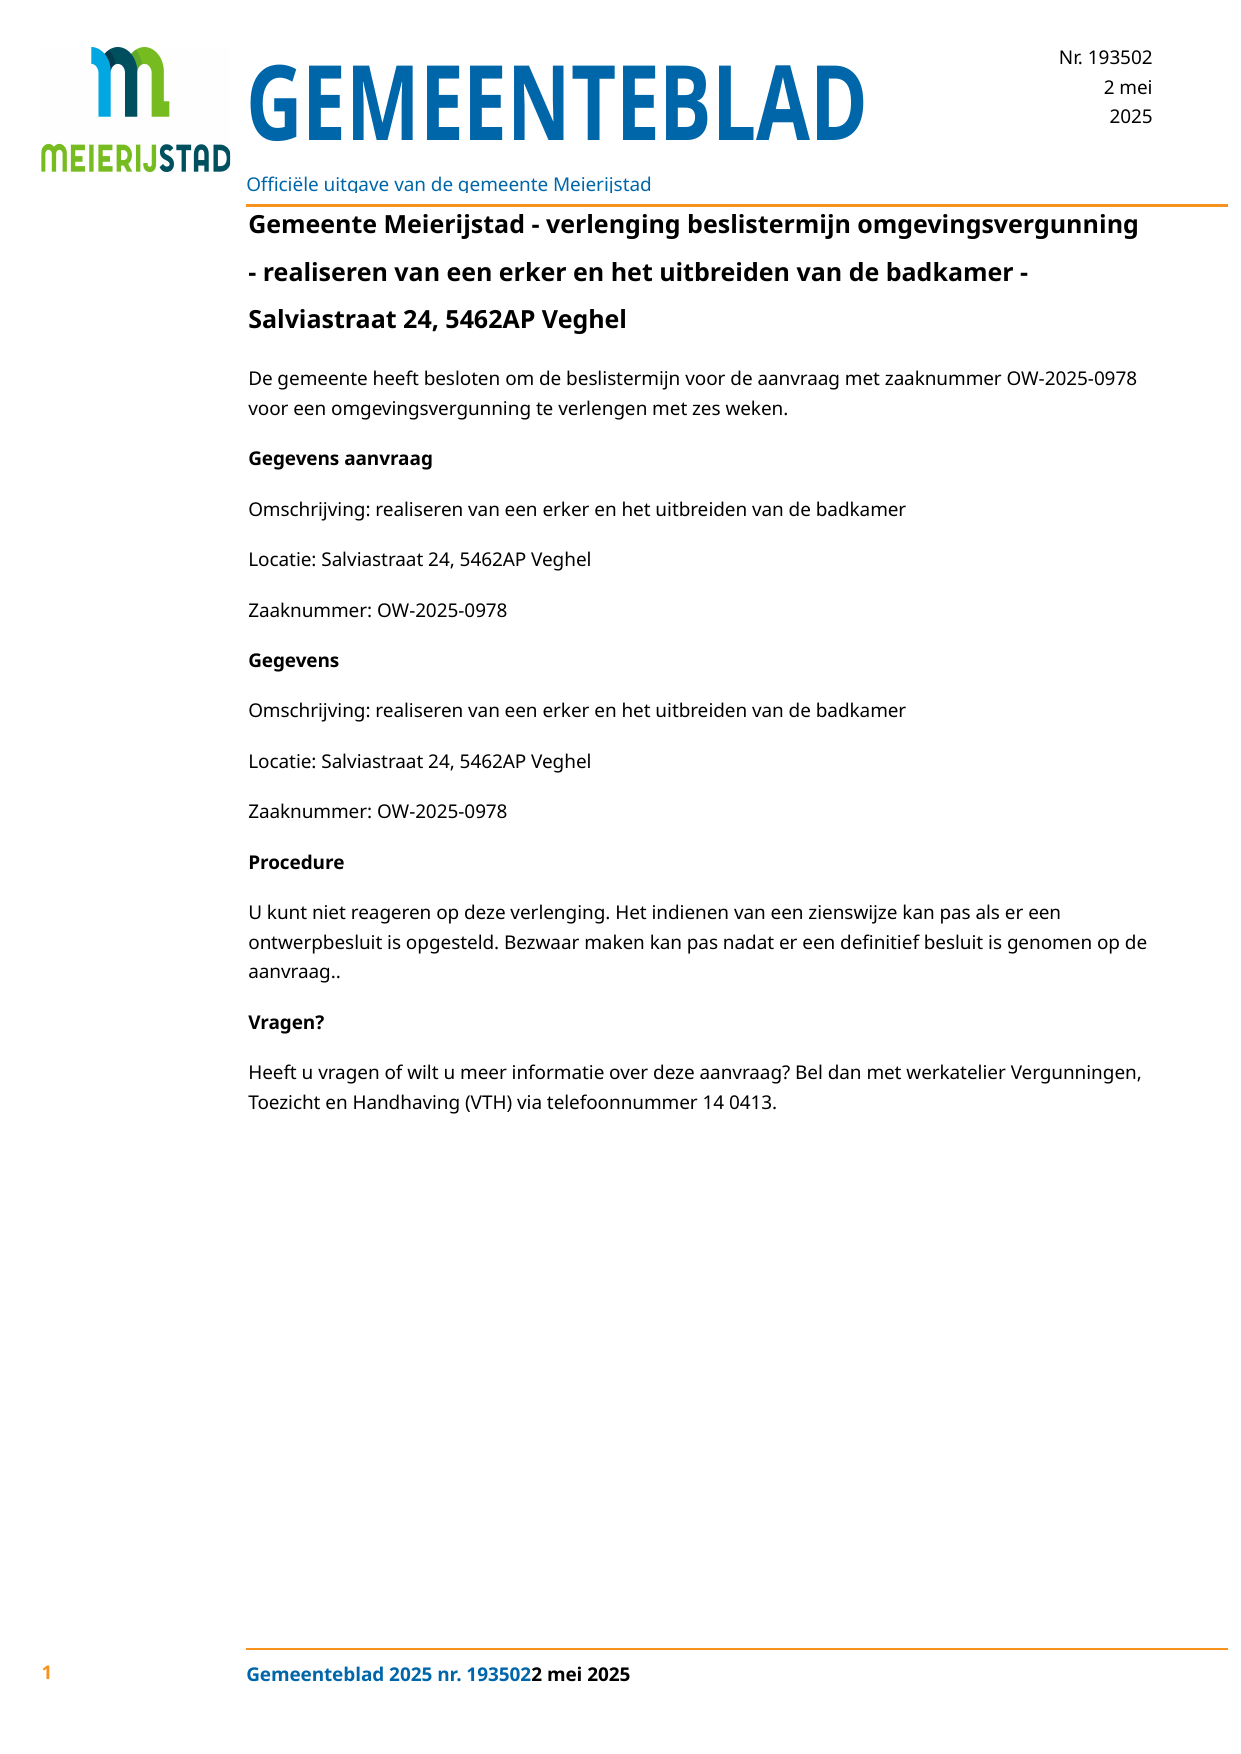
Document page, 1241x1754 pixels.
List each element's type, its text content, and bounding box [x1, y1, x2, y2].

text Gegevens [248, 647, 1152, 673]
text Gemeente Meierijstad - verlenging beslistermijn omgevingsvergunning - realiseren van een erker en het uitbreiden van de badkamer - Salviastraat 24, 5462AP Veghel [248, 207, 1152, 336]
text Omschrijving: realiseren van een erker en het uitbreiden van de badkamer [248, 496, 1152, 522]
text Omschrijving: realiseren van een erker en het uitbreiden van de badkamer [248, 698, 1152, 723]
text Zaaknummer: OW-2025-0978 [248, 597, 1152, 622]
text Procedure [248, 849, 1152, 874]
text Vragen? [248, 1009, 1152, 1034]
text Locatie: Salviastraat 24, 5462AP Veghel [248, 546, 1152, 572]
text Heeft u vragen of wilt u meer informatie over deze aanvraag? Bel dan met werkatelier Vergunningen, Toezicht en Handhaving (VTH) via telefoonnummer 14 0413. [248, 1059, 1152, 1114]
text De gemeente heeft besloten om de beslistermijn voor de aanvraag met zaaknummer OW-2025-0978 voor een omgevingsvergunning te verlengen met zes weken. [248, 366, 1152, 421]
text U kunt niet reageren op deze verlenging. Het indienen van een zienswijze kan pas als er een ontwerpbesluit is opgesteld. Bezwaar maken kan pas nadat er een definitief besluit is genomen op de aanvraag.. [248, 899, 1152, 984]
picture [41, 47, 231, 172]
text Zaaknummer: OW-2025-0978 [248, 798, 1152, 824]
text Locatie: Salviastraat 24, 5462AP Veghel [248, 748, 1152, 774]
text Gegevens aanvraag [248, 446, 1152, 471]
